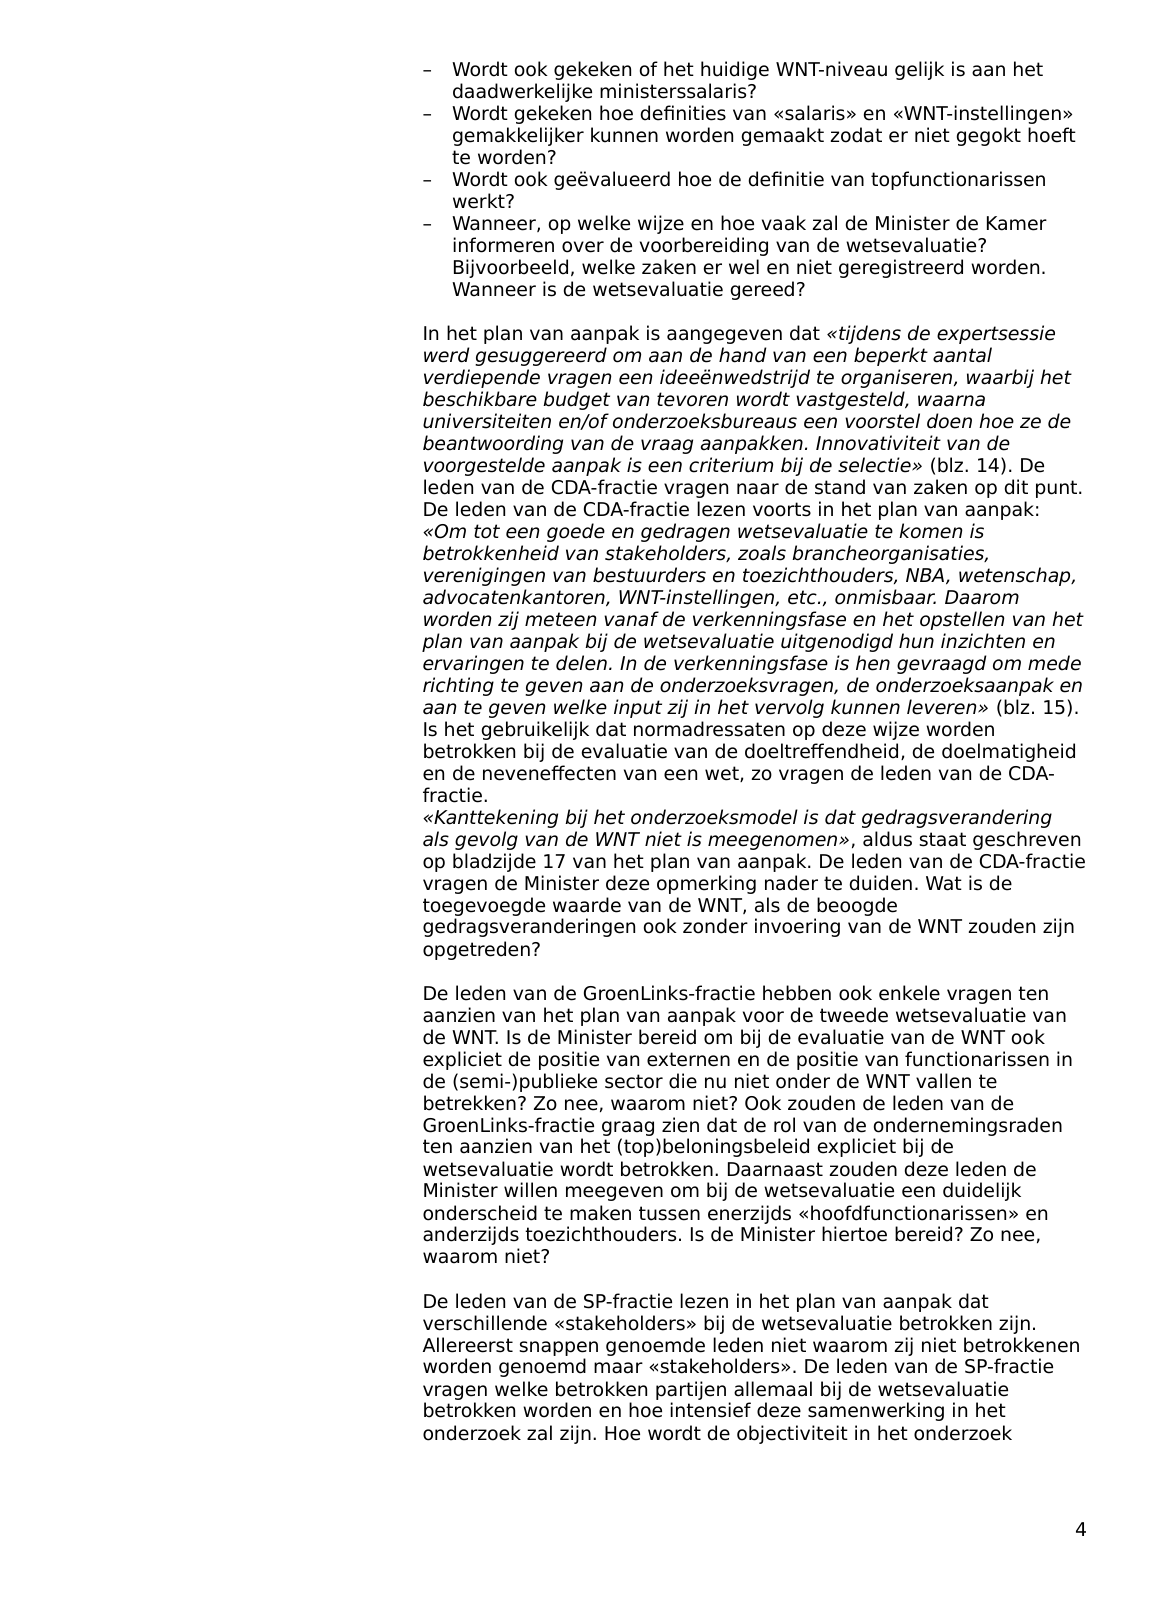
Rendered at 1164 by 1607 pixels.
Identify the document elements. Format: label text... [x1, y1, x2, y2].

text – Wordt gekeken hoe definities van «salaris» en «WNT-instellingen» gemakkelijker kunnen worden gemaakt zodat er niet gegokt hoeft te worden? [422, 103, 1087, 169]
text – Wordt ook gekeken of het huidige WNT-niveau gelijk is aan het daadwerkelijke ministerssalaris? [422, 59, 1087, 103]
text – Wanneer, op welke wijze en hoe vaak zal de Minister de Kamer informeren over de voorbereiding van de wetsevaluatie? Bijvoorbeeld, welke zaken er wel en niet geregistreerd worden. Wanneer is de wetsevaluatie gereed? [422, 213, 1087, 301]
text De leden van de CDA-fractie lezen voorts in het plan van aanpak: «Om tot een goede en gedragen wetsevaluatie te komen is betrokkenheid van stakeholders, zoals brancheorganisaties, verenigingen van bestuurders en toezichthouders, NBA, wetenschap, advocatenkantoren, WNT-instellingen, etc., onmisbaar. Daarom worden zij meteen vanaf de verkenningsfase en het opstellen van het plan van aanpak bij de wetsevaluatie uitgenodigd hun inzichten en ervaringen te delen. In de verkenningsfase is hen gevraagd om mede richting te geven aan de onderzoeksvragen, de onderzoeksaanpak en aan te geven welke input zij in het vervolg kunnen leveren» (blz. 15). Is het gebruikelijk dat normadressaten op deze wijze worden betrokken bij de evaluatie van de doeltreffendheid, de doelmatigheid en de neveneffecten van een wet, zo vragen de leden van de CDA-fractie. [422, 499, 1087, 807]
text In het plan van aanpak is aangegeven dat «tijdens de expertsessie werd gesuggereerd om aan de hand van een beperkt aantal verdiepende vragen een ideeënwedstrijd te organiseren, waarbij het beschikbare budget van tevoren wordt vastgesteld, waarna universiteiten en/of onderzoeksbureaus een voorstel doen hoe ze de beantwoording van de vraag aanpakken. Innovativiteit van de voorgestelde aanpak is een criterium bij de selectie» (blz. 14). De leden van de CDA-fractie vragen naar de stand van zaken op dit punt. [422, 323, 1087, 499]
text De leden van de SP-fractie lezen in het plan van aanpak dat verschillende «stakeholders» bij de wetsevaluatie betrokken zijn. Allereerst snappen genoemde leden niet waarom zij niet betrokkenen worden genoemd maar «stakeholders». De leden van de SP-fractie vragen welke betrokken partijen allemaal bij de wetsevaluatie betrokken worden en hoe intensief deze samenwerking in het onderzoek zal zijn. Hoe wordt de objectiviteit in het onderzoek [422, 1291, 1087, 1444]
text «Kanttekening bij het onderzoeksmodel is dat gedragsverandering als gevolg van de WNT niet is meegenomen», aldus staat geschreven op bladzijde 17 van het plan van aanpak. De leden van de CDA-fractie vragen de Minister deze opmerking nader te duiden. Wat is de toegevoegde waarde van de WNT, als de beoogde gedragsveranderingen ook zonder invoering van de WNT zouden zijn opgetreden? [422, 807, 1087, 960]
text De leden van de GroenLinks-fractie hebben ook enkele vragen ten aanzien van het plan van aanpak voor de tweede wetsevaluatie van de WNT. Is de Minister bereid om bij de evaluatie van de WNT ook expliciet de positie van externen en de positie van functionarissen in de (semi-)publieke sector die nu niet onder de WNT vallen te betrekken? Zo nee, waarom niet? Ook zouden de leden van de GroenLinks-fractie graag zien dat de rol van de ondernemingsraden ten aanzien van het (top)beloningsbeleid expliciet bij de wetsevaluatie wordt betrokken. Daarnaast zouden deze leden de Minister willen meegeven om bij de wetsevaluatie een duidelijk onderscheid te maken tussen enerzijds «hoofdfunctionarissen» en anderzijds toezichthouders. Is de Minister hiertoe bereid? Zo nee, waarom niet? [422, 983, 1087, 1268]
text – Wordt ook geëvalueerd hoe de definitie van topfunctionarissen werkt? [422, 169, 1087, 213]
